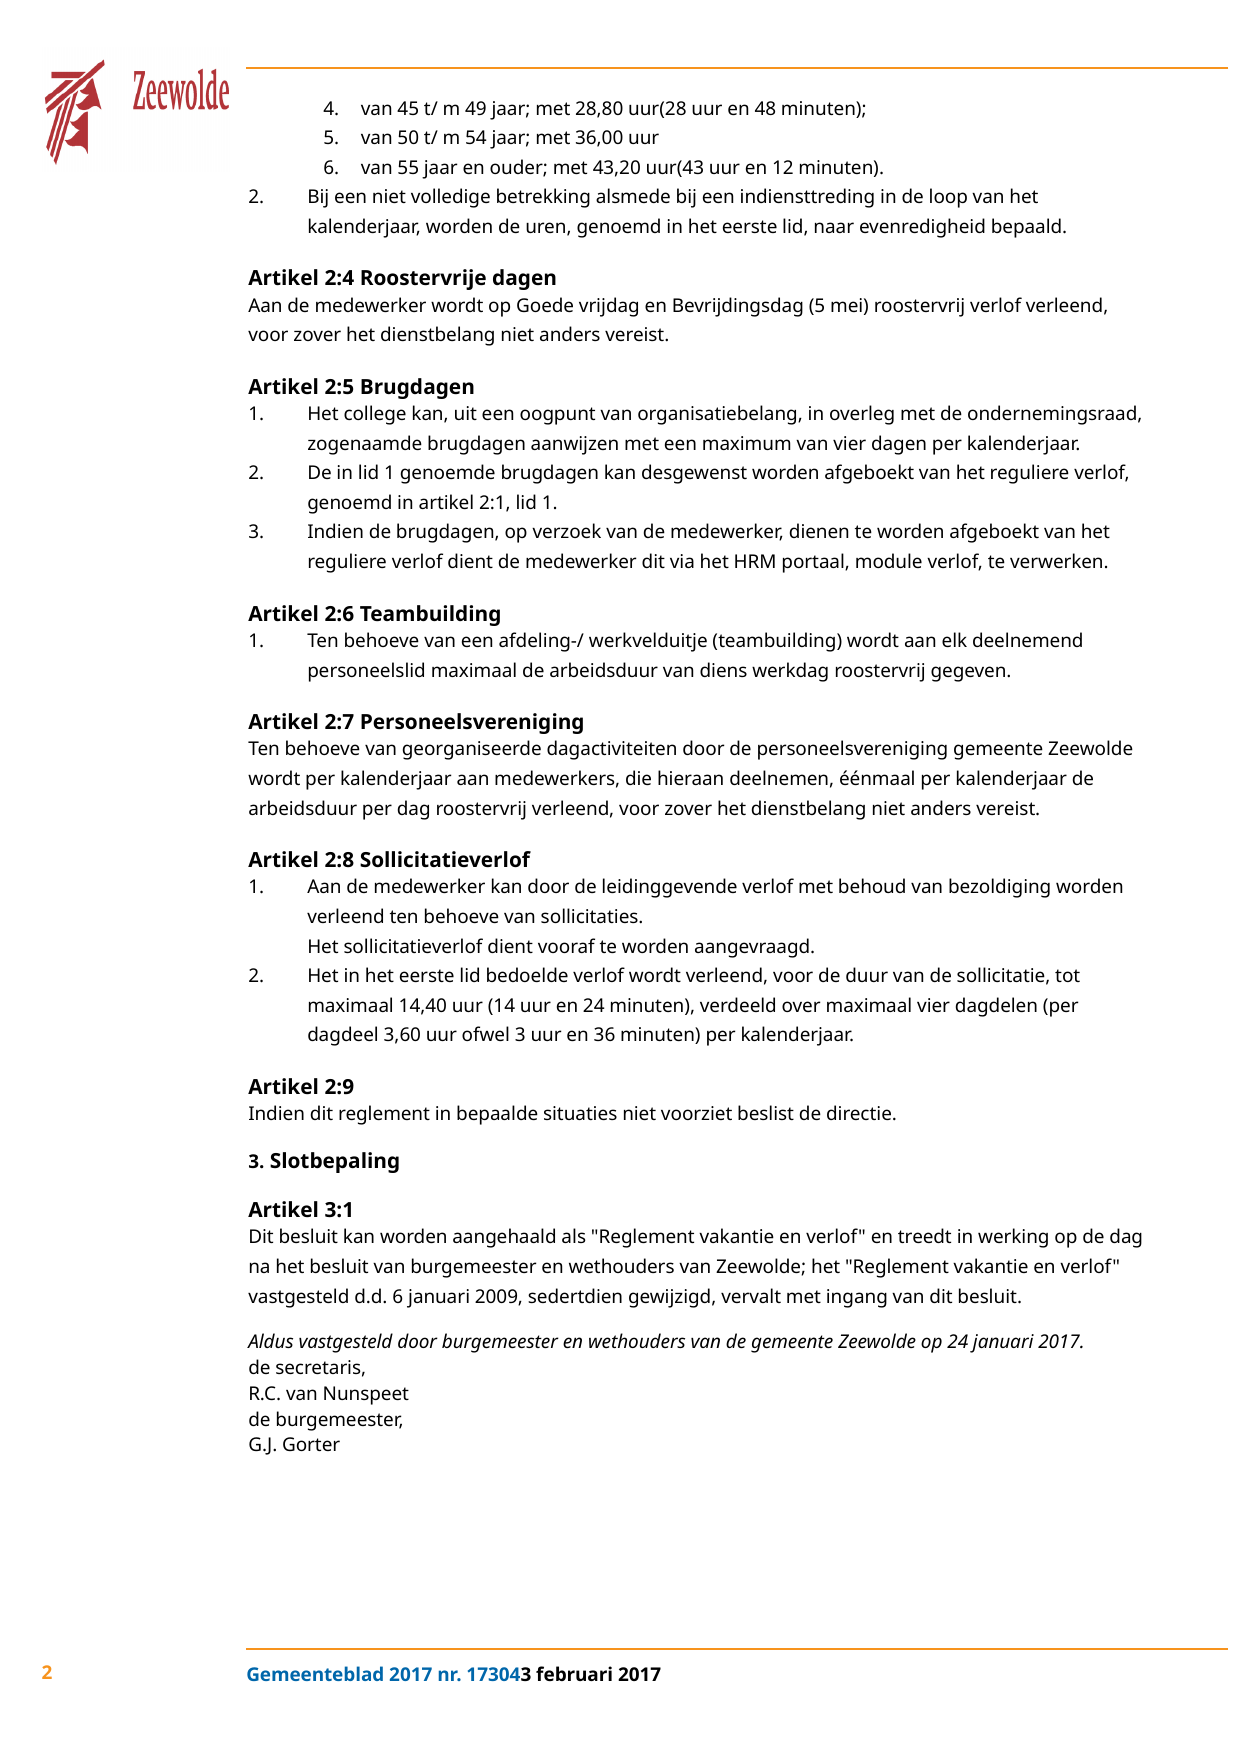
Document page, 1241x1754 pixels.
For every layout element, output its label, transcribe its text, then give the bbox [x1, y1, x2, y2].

text Aan de medewerker wordt op Goede vrijdag en Bevrijdingsdag (5 mei) roostervrij verlof verleend, voor zover het dienstbelang niet anders vereist. [248, 292, 1152, 347]
list Aan de medewerker kan door de leidinggevende verlof met behoud van bezoldiging worden verleend ten behoeve van sollicitaties. [248, 874, 1152, 929]
text de burgemeester, [248, 1406, 1152, 1431]
text Aldus vastgesteld door burgemeester en wethouders van de gemeente Zeewolde op 24 januari 2017. [248, 1328, 1152, 1354]
picture [41, 47, 231, 172]
list van 45 t/ m 49 jaar; met 28,80 uur(28 uur en 48 minuten); [323, 95, 1152, 121]
text Ten behoeve van georganiseerde dagactiviteiten door de personeelsvereniging gemeente Zeewolde wordt per kalenderjaar aan medewerkers, die hieraan deelnemen, éénmaal per kalenderjaar de arbeidsduur per dag roostervrij verleend, voor zover het dienstbelang niet anders vereist. [248, 736, 1152, 821]
text Artikel 3:1 [248, 1195, 1152, 1224]
text Artikel 2:6 Teambuilding [248, 599, 1152, 627]
text Artikel 2:4 Roostervrije dagen [248, 263, 1152, 292]
text G.J. Gorter [248, 1431, 1152, 1457]
list Het sollicitatieverlof dient vooraf te worden aangevraagd. [248, 933, 1152, 958]
text Artikel 2:9 [248, 1072, 1152, 1100]
list Indien de brugdagen, op verzoek van de medewerker, dienen te worden afgeboekt van het reguliere verlof dient de medewerker dit via het HRM portaal, module verlof, te verwerken. [248, 519, 1152, 574]
text Artikel 2:5 Brugdagen [248, 372, 1152, 400]
list van 55 jaar en ouder; met 43,20 uur(43 uur en 12 minuten). [323, 154, 1152, 180]
text Indien dit reglement in bepaalde situaties niet voorziet beslist de directie. [248, 1100, 1152, 1126]
list De in lid 1 genoemde brugdagen kan desgewenst worden afgeboekt van het reguliere verlof, genoemd in artikel 2:1, lid 1. [248, 459, 1152, 515]
list Bij een niet volledige betrekking alsmede bij een indiensttreding in de loop van het kalenderjaar, worden de uren, genoemd in het eerste lid, naar evenredigheid bepaald. [248, 183, 1152, 239]
text Artikel 2:8 Sollicitatieverlof [248, 845, 1152, 874]
text de secretaris, [248, 1354, 1152, 1380]
text Artikel 2:7 Personeelsvereniging [248, 707, 1152, 736]
text R.C. van Nunspeet [248, 1380, 1152, 1406]
list Ten behoeve van een afdeling-/ werkvelduitje (teambuilding) wordt aan elk deelnemend personeelslid maximaal de arbeidsduur van diens werkdag roostervrij gegeven. [248, 627, 1152, 682]
list van 50 t/ m 54 jaar; met 36,00 uur [323, 124, 1152, 150]
text Dit besluit kan worden aangehaald als "Reglement vakantie en verlof" en treedt in werking op de dag na het besluit van burgemeester en wethouders van Zeewolde; het "Reglement vakantie en verlof" vastgesteld d.d. 6 januari 2009, sedertdien gewijzigd, vervalt met ingang van dit besluit. [248, 1224, 1152, 1309]
text 3. Slotbepaling [248, 1146, 1152, 1174]
list Het college kan, uit een oogpunt van organisatiebelang, in overleg met de ondernemingsraad, zogenaamde brugdagen aanwijzen met een maximum van vier dagen per kalenderjaar. [248, 400, 1152, 456]
list Het in het eerste lid bedoelde verlof wordt verleend, voor de duur van de sollicitatie, tot maximaal 14,40 uur (14 uur en 24 minuten), verdeeld over maximaal vier dagdelen (per dagdeel 3,60 uur ofwel 3 uur en 36 minuten) per kalenderjaar. [248, 962, 1152, 1047]
